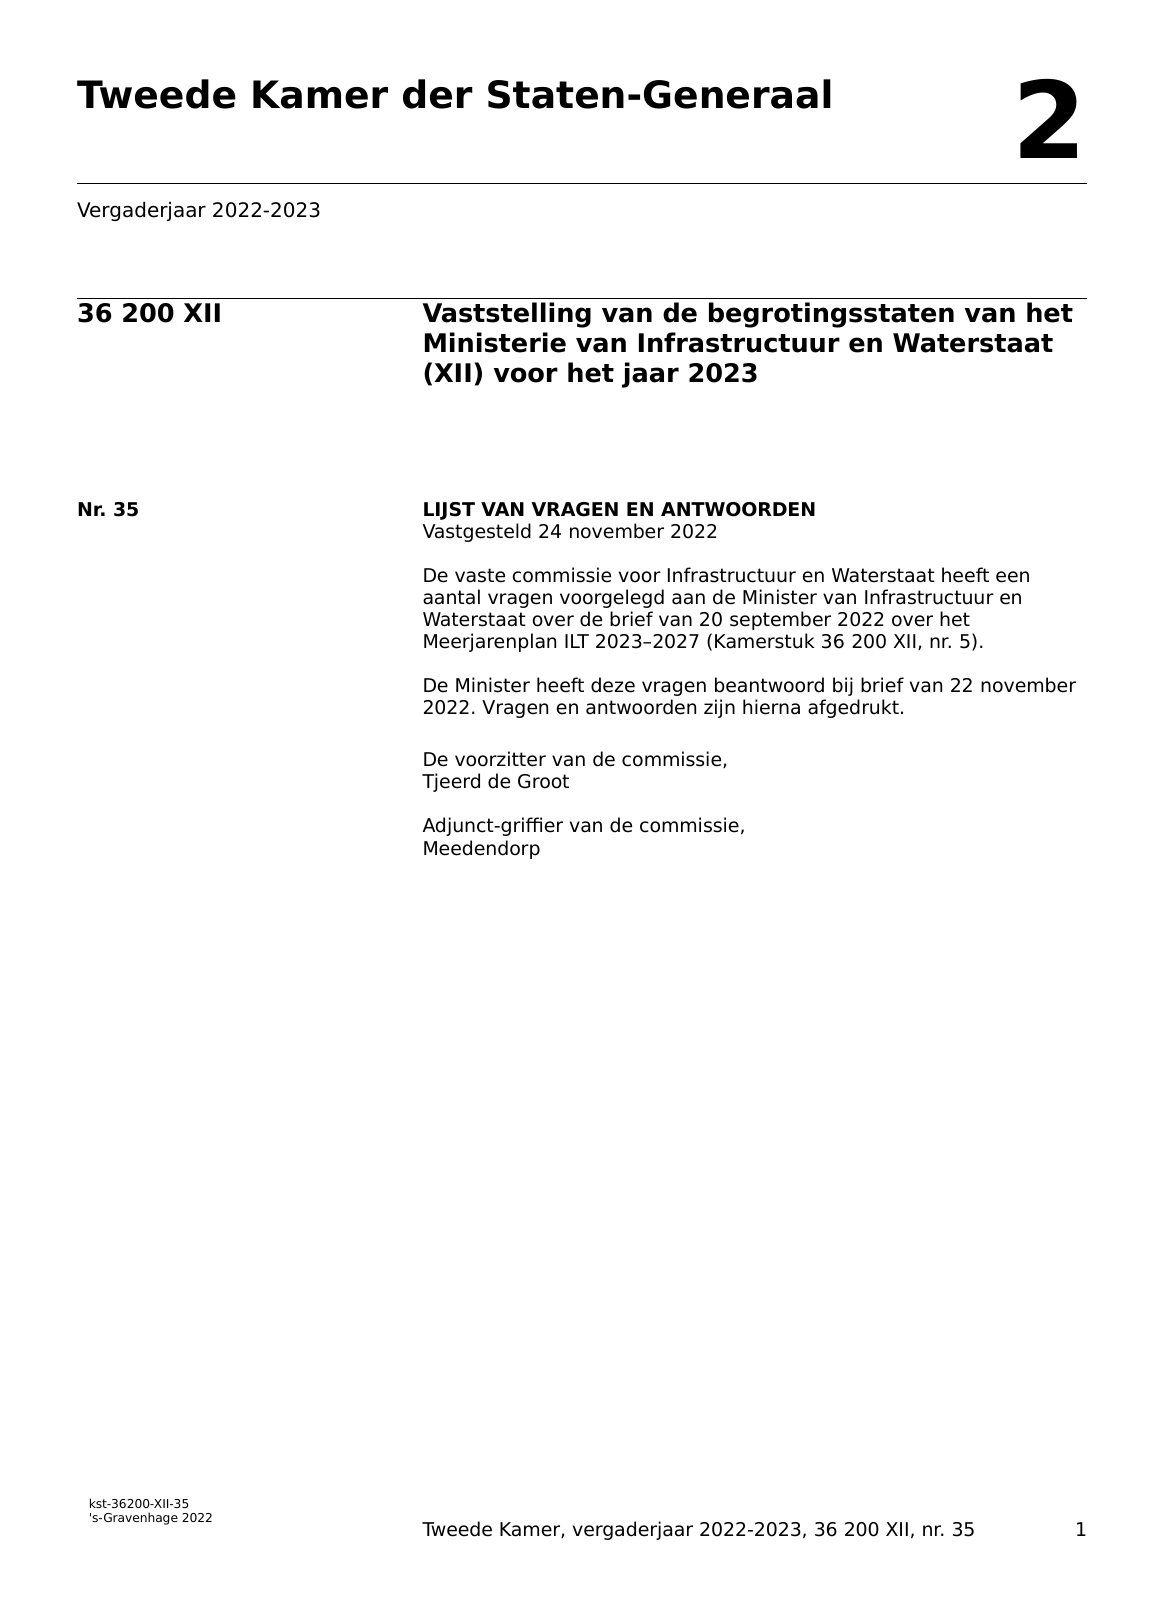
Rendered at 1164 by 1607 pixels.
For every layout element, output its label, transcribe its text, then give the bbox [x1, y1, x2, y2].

table_header 2 [886, 59, 1087, 183]
text 's-Gravenhage 2022 [88, 1511, 323, 1525]
subtitle 36 200 XII Vaststelling van de begrotingsstaten van het Ministerie van Infrastructuur en Waterstaat (XII) voor het jaar 2023 [77, 299, 1087, 388]
subtitle Nr. 35 LIJST VAN VRAGEN EN ANTWOORDEN [77, 499, 1087, 521]
text De voorzitter van de commissie, Tjeerd de Groot [422, 749, 1087, 793]
text De Minister heeft deze vragen beantwoord bij brief van 22 november 2022. Vragen en antwoorden zijn hierna afgedrukt. [422, 675, 1087, 719]
text Vastgesteld 24 november 2022 [422, 521, 1087, 543]
text Adjunct-griffier van de commissie, Meedendorp [422, 815, 1087, 859]
text kst-36200-XII-35 [88, 1497, 323, 1511]
table_header Tweede Kamer der Staten-Generaal [77, 59, 886, 183]
table_cell Vergaderjaar 2022-2023 [77, 184, 1087, 298]
text De vaste commissie voor Infrastructuur en Waterstaat heeft een aantal vragen voorgelegd aan de Minister van Infrastructuur en Waterstaat over de brief van 20 september 2022 over het Meerjarenplan ILT 2023–2027 (Kamerstuk 36 200 XII, nr. 5). [422, 565, 1087, 653]
